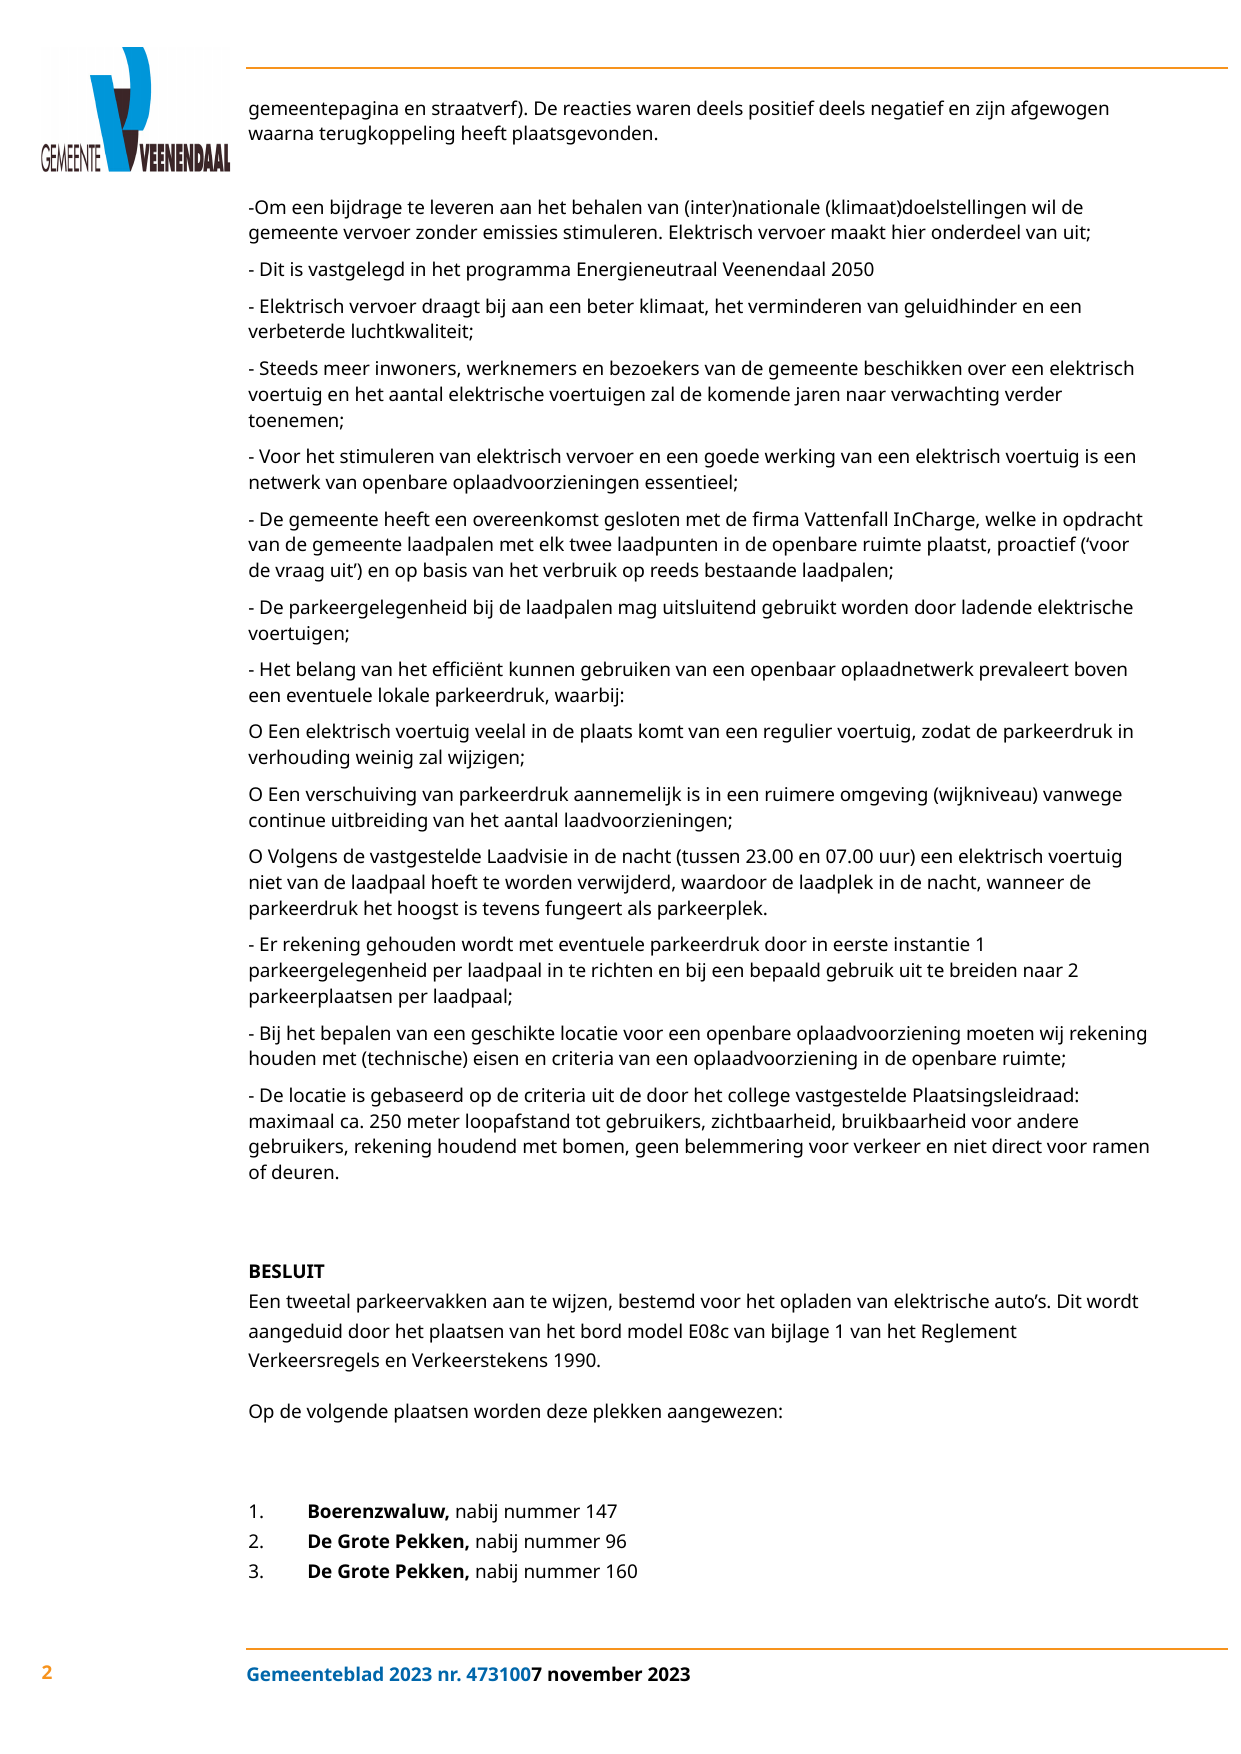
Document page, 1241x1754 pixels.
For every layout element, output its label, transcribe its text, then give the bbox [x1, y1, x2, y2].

picture [41, 47, 130, 172]
text - Elektrisch vervoer draagt bij aan een beter klimaat, het verminderen van geluidhinder en een verbeterde luchtkwaliteit; [248, 293, 1152, 344]
text Een tweetal parkeervakken aan te wijzen, bestemd voor het opladen van elektrische auto’s. Dit wordt aangeduid door het plaatsen van het bord model E08c van bijlage 1 van het Reglement Verkeersregels en Verkeerstekens 1990. [248, 1288, 1152, 1373]
text - Er rekening gehouden wordt met eventuele parkeerdruk door in eerste instantie 1 parkeergelegenheid per laadpaal in te richten en bij een bepaald gebruik uit te breiden naar 2 parkeerplaatsen per laadpaal; [248, 932, 1152, 1009]
list De Grote Pekken, nabij nummer 160 [248, 1558, 1152, 1584]
text Op de volgende plaatsen worden deze plekken aangewezen: [248, 1398, 1152, 1424]
text BESLUIT [248, 1259, 1152, 1284]
text O Een verschuiving van parkeerdruk aannemelijk is in een ruimere omgeving (wijkniveau) vanwege continue uitbreiding van het aantal laadvoorzieningen; [248, 781, 1152, 833]
list Boerenzwaluw, nabij nummer 147 [248, 1499, 1152, 1524]
text - Het belang van het efficiënt kunnen gebruiken van een openbaar oplaadnetwerk prevaleert boven een eventuele lokale parkeerdruk, waarbij: [248, 656, 1152, 708]
picture [123, 47, 231, 172]
text - Steeds meer inwoners, werknemers en bezoekers van de gemeente beschikken over een elektrisch voertuig en het aantal elektrische voertuigen zal de komende jaren naar verwachting verder toenemen; [248, 355, 1152, 432]
text - De parkeergelegenheid bij de laadpalen mag uitsluitend gebruikt worden door ladende elektrische voertuigen; [248, 594, 1152, 645]
list De Grote Pekken, nabij nummer 96 [248, 1528, 1152, 1554]
text - Voor het stimuleren van elektrisch vervoer en een goede werking van een elektrisch voertuig is een netwerk van openbare oplaadvoorzieningen essentieel; [248, 443, 1152, 495]
text O Volgens de vastgestelde Laadvisie in de nacht (tussen 23.00 en 07.00 uur) een elektrisch voertuig niet van de laadpaal hoeft te worden verwijderd, waardoor de laadplek in de nacht, wanneer de parkeerdruk het hoogst is tevens fungeert als parkeerplek. [248, 843, 1152, 921]
text - De locatie is gebaseerd op de criteria uit de door het college vastgestelde Plaatsingsleidraad: maximaal ca. 250 meter loopafstand tot gebruikers, zichtbaarheid, bruikbaarheid voor andere gebruikers, rekening houdend met bomen, geen belemmering voor verkeer en niet direct voor ramen of deuren. [248, 1082, 1152, 1185]
text gemeentepagina en straatverf). De reacties waren deels positief deels negatief en zijn afgewogen waarna terugkoppeling heeft plaatsgevonden. [248, 95, 1152, 146]
text - Bij het bepalen van een geschikte locatie voor een openbare oplaadvoorziening moeten wij rekening houden met (technische) eisen en criteria van een oplaadvoorziening in de openbare ruimte; [248, 1020, 1152, 1071]
text - Dit is vastgelegd in het programma Energieneutraal Veenendaal 2050 [248, 256, 1152, 282]
text - De gemeente heeft een overeenkomst gesloten met de firma Vattenfall InCharge, welke in opdracht van de gemeente laadpalen met elk twee laadpunten in de openbare ruimte plaatst, proactief (‘voor de vraag uit’) en op basis van het verbruik op reeds bestaande laadpalen; [248, 506, 1152, 583]
text O Een elektrisch voertuig veelal in de plaats komt van een regulier voertuig, zodat de parkeerdruk in verhouding weinig zal wijzigen; [248, 719, 1152, 770]
text -Om een bijdrage te leveren aan het behalen van (inter)nationale (klimaat)doelstellingen wil de gemeente vervoer zonder emissies stimuleren. Elektrisch vervoer maakt hier onderdeel van uit; [248, 194, 1152, 245]
